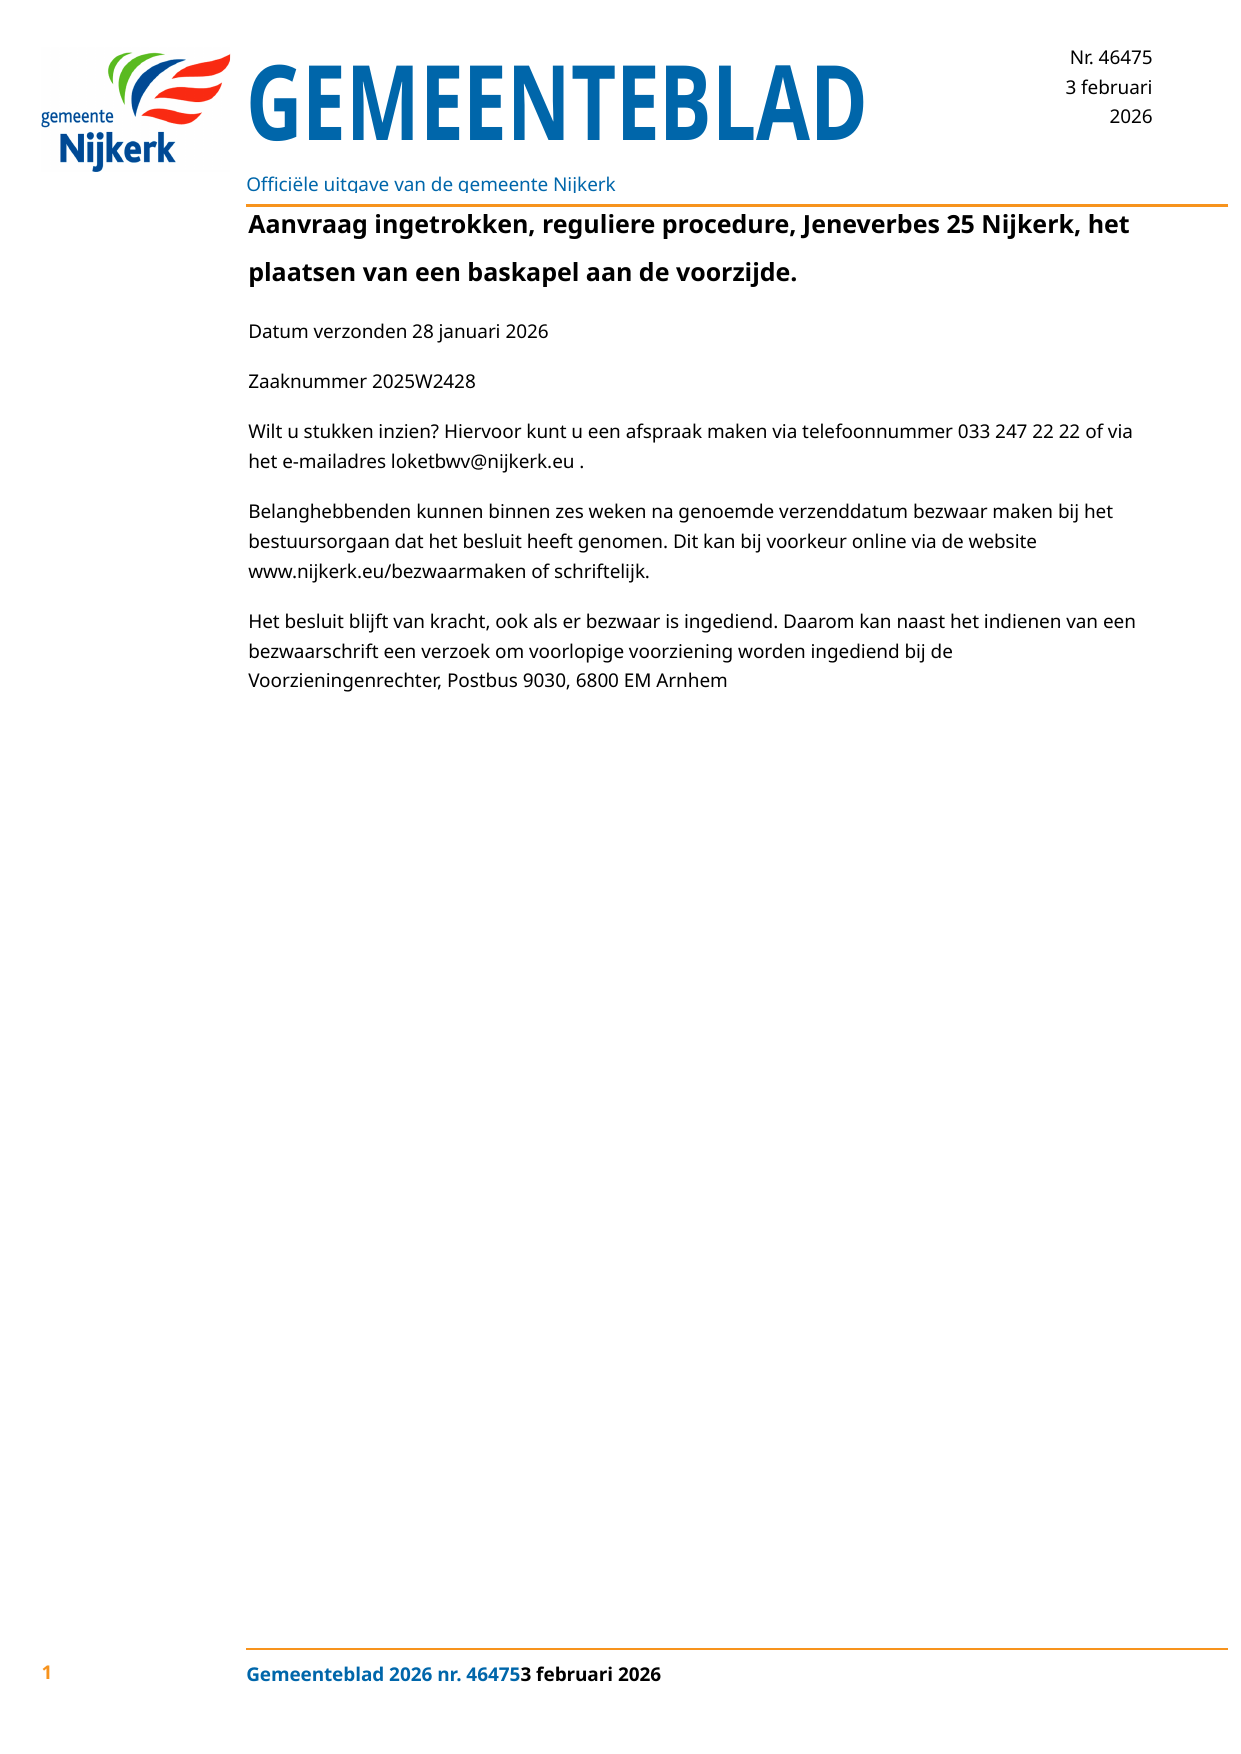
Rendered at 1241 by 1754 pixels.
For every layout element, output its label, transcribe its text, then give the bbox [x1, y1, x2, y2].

text Het besluit blijft van kracht, ook als er bezwaar is ingediend. Daarom kan naast het indienen van een bezwaarschrift een verzoek om voorlopige voorziening worden ingediend bij de Voorzieningenrechter, Postbus 9030, 6800 EM Arnhem [248, 608, 1152, 693]
text Belanghebbenden kunnen binnen zes weken na genoemde verzenddatum bezwaar maken bij het bestuursorgaan dat het besluit heeft genomen. Dit kan bij voorkeur online via de website www.nijkerk.eu/bezwaarmaken of schriftelijk. [248, 499, 1152, 584]
text Aanvraag ingetrokken, reguliere procedure, Jeneverbes 25 Nijkerk, het plaatsen van een baskapel aan de voorzijde. [248, 207, 1152, 288]
text Datum verzonden 28 januari 2026 [248, 318, 1152, 344]
picture [41, 47, 231, 172]
text Wilt u stukken inzien? Hiervoor kunt u een afspraak maken via telefoonnummer 033 247 22 22 of via het e-mailadres loketbwv@nijkerk.eu . [248, 419, 1152, 474]
text Zaaknummer 2025W2428 [248, 368, 1152, 394]
